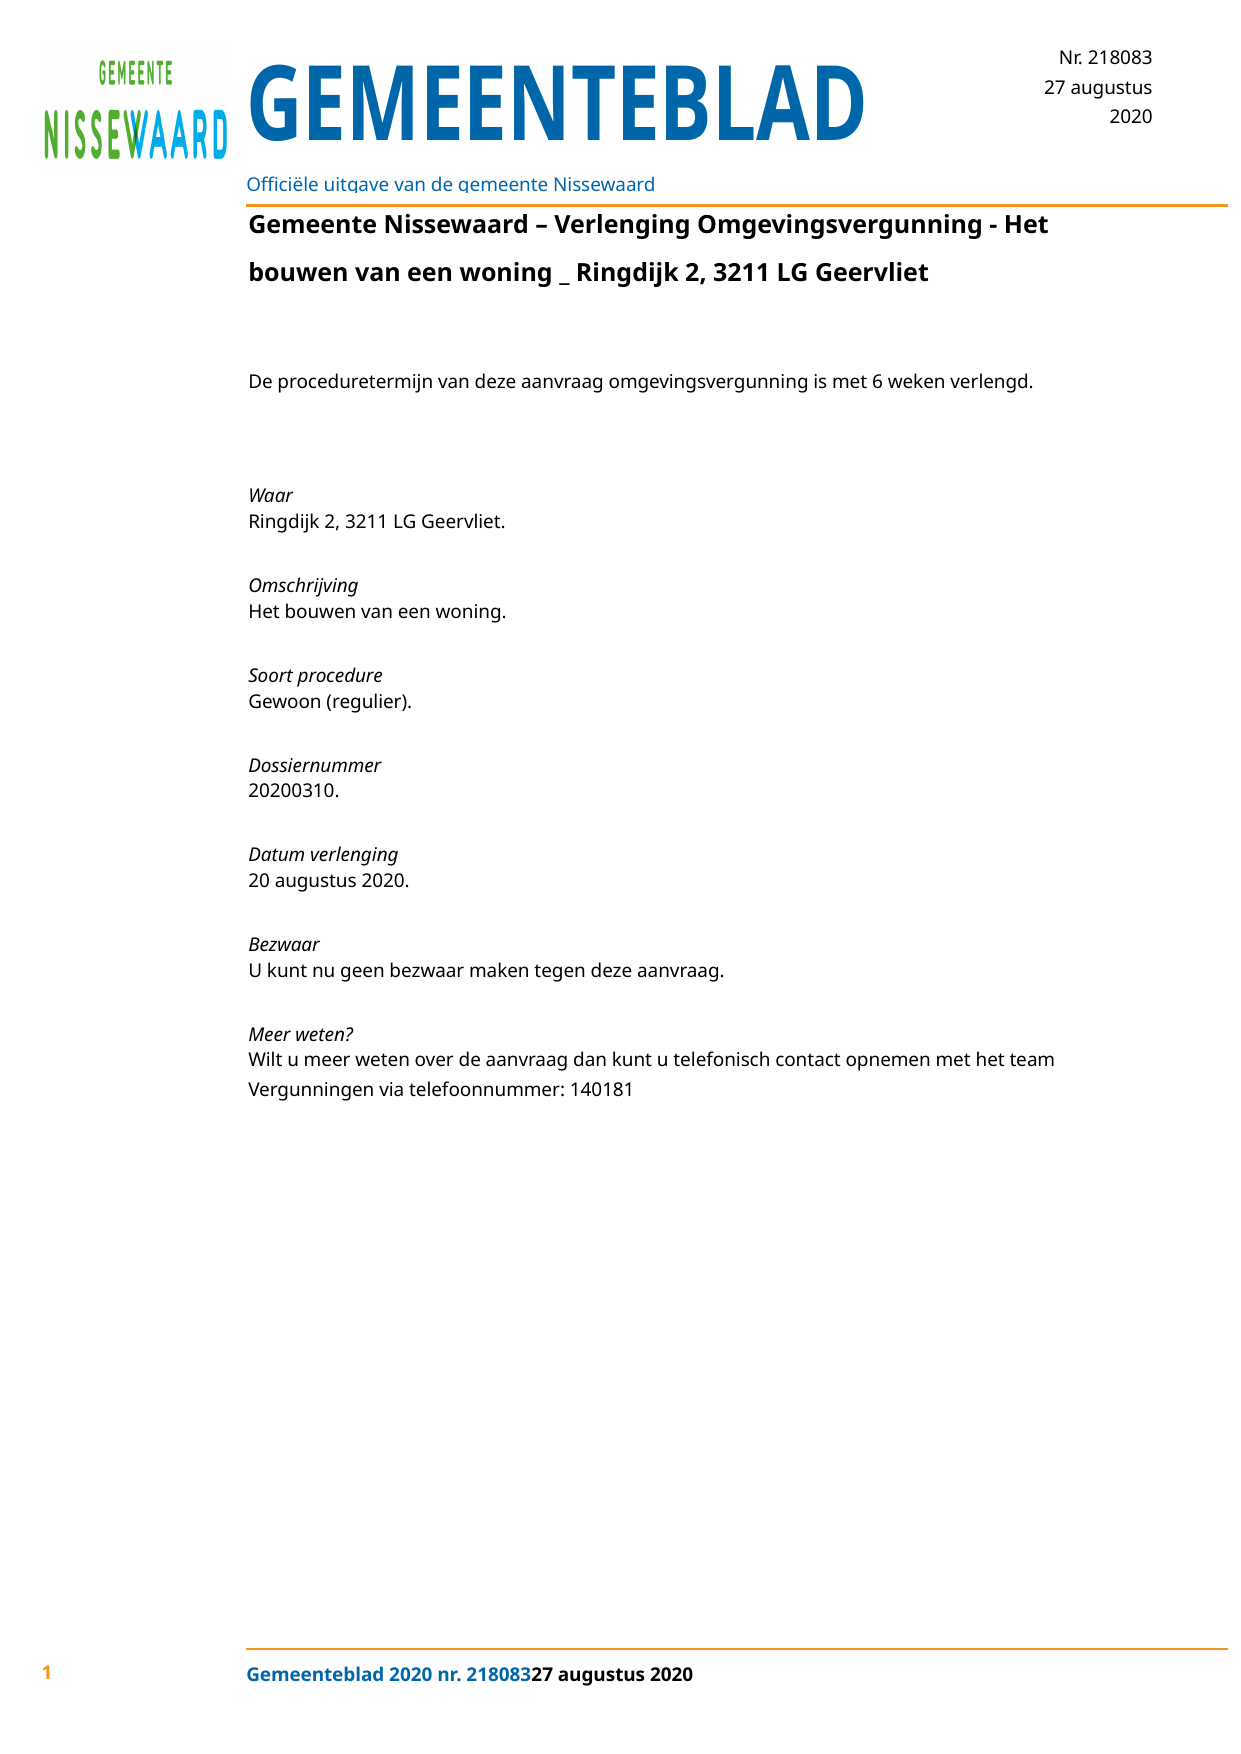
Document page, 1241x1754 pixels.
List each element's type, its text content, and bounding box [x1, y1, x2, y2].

text Datum verlenging [248, 841, 1152, 867]
text Gemeente Nissewaard – Verlenging Omgevingsvergunning - Het bouwen van een woning _ Ringdijk 2, 3211 LG Geervliet [248, 207, 1152, 288]
picture [41, 47, 231, 172]
text De proceduretermijn van deze aanvraag omgevingsvergunning is met 6 weken verlengd. [248, 368, 1152, 394]
text Soort procedure [248, 662, 1152, 688]
text Meer weten? [248, 1021, 1152, 1047]
text Het bouwen van een woning. [248, 598, 1152, 624]
text 20200310. [248, 777, 1152, 803]
text Ringdijk 2, 3211 LG Geervliet. [248, 508, 1152, 534]
text U kunt nu geen bezwaar maken tegen deze aanvraag. [248, 957, 1152, 983]
text Dossiernummer [248, 752, 1152, 777]
text Omschrijving [248, 572, 1152, 598]
text Gewoon (regulier). [248, 688, 1152, 713]
text Wilt u meer weten over de aanvraag dan kunt u telefonisch contact opnemen met het team Vergunningen via telefoonnummer: 140181 [248, 1047, 1152, 1102]
text Bezwaar [248, 931, 1152, 957]
text Waar [248, 483, 1152, 508]
text 20 augustus 2020. [248, 867, 1152, 893]
